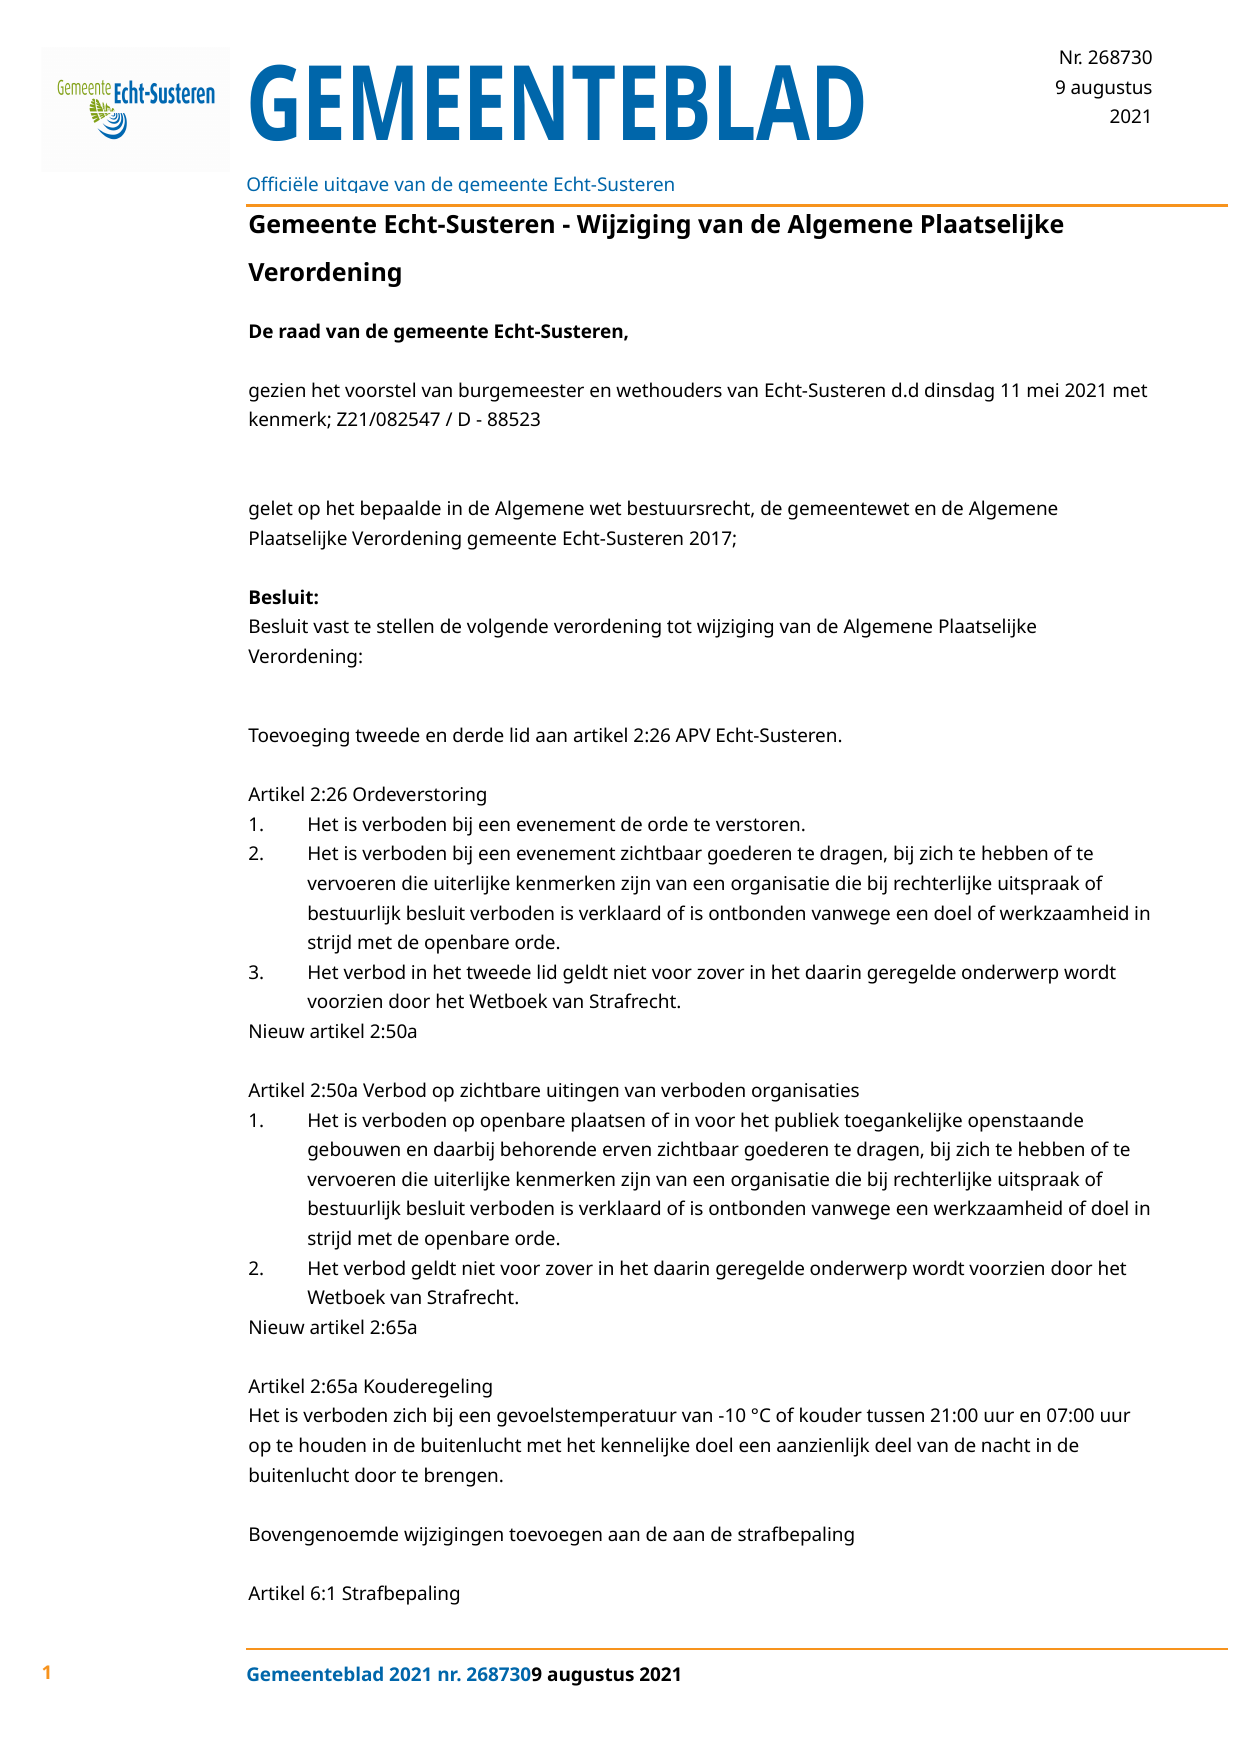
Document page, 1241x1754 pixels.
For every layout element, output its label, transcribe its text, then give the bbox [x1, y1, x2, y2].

list Het is verboden op openbare plaatsen of in voor het publiek toegankelijke openstaande gebouwen en daarbij behorende erven zichtbaar goederen te dragen, bij zich te hebben of te vervoeren die uiterlijke kenmerken zijn van een organisatie die bij rechterlijke uitspraak of bestuurlijk besluit verboden is verklaard of is ontbonden vanwege een werkzaamheid of doel in strijd met de openbare orde. [248, 1107, 1152, 1251]
text Artikel 6:1 Strafbepaling [248, 1580, 1152, 1606]
list Het is verboden bij een evenement de orde te verstoren. [248, 811, 1152, 837]
text De raad van de gemeente Echt-Susteren, [248, 318, 1152, 344]
text Het is verboden zich bij een gevoelstemperatuur van -10 °C of kouder tussen 21:00 uur en 07:00 uur op te houden in de buitenlucht met het kennelijke doel een aanzienlijk deel van de nacht in de buitenlucht door te brengen. [248, 1403, 1152, 1487]
text Besluit: [248, 584, 1152, 610]
text Artikel 2:65a Kouderegeling [248, 1373, 1152, 1399]
text gezien het voorstel van burgemeester en wethouders van Echt-Susteren d.d dinsdag 11 mei 2021 met kenmerk; Z21/082547 / D - 88523 [248, 377, 1152, 432]
text gelet op het bepaalde in de Algemene wet bestuursrecht, de gemeentewet en de Algemene Plaatselijke Verordening gemeente Echt-Susteren 2017; [248, 495, 1152, 551]
list Het verbod in het tweede lid geldt niet voor zover in het daarin geregelde onderwerp wordt voorzien door het Wetboek van Strafrecht. [248, 959, 1152, 1014]
text Nieuw artikel 2:50a [248, 1018, 1152, 1044]
text Toevoeging tweede en derde lid aan artikel 2:26 APV Echt-Susteren. [248, 722, 1152, 748]
list Het verbod geldt niet voor zover in het daarin geregelde onderwerp wordt voorzien door het Wetboek van Strafrecht. [248, 1255, 1152, 1310]
text Besluit vast te stellen de volgende verordening tot wijziging van de Algemene Plaatselijke Verordening: [248, 614, 1152, 669]
text Bovengenoemde wijzigingen toevoegen aan de aan de strafbepaling [248, 1521, 1152, 1547]
text Artikel 2:50a Verbod op zichtbare uitingen van verboden organisaties [248, 1077, 1152, 1103]
text Artikel 2:26 Ordeverstoring [248, 781, 1152, 807]
picture [41, 47, 231, 172]
text Gemeente Echt-Susteren - Wijziging van de Algemene Plaatselijke Verordening [248, 207, 1152, 288]
list Het is verboden bij een evenement zichtbaar goederen te dragen, bij zich te hebben of te vervoeren die uiterlijke kenmerken zijn van een organisatie die bij rechterlijke uitspraak of bestuurlijk besluit verboden is verklaard of is ontbonden vanwege een doel of werkzaamheid in strijd met de openbare orde. [248, 841, 1152, 955]
text Nieuw artikel 2:65a [248, 1314, 1152, 1339]
